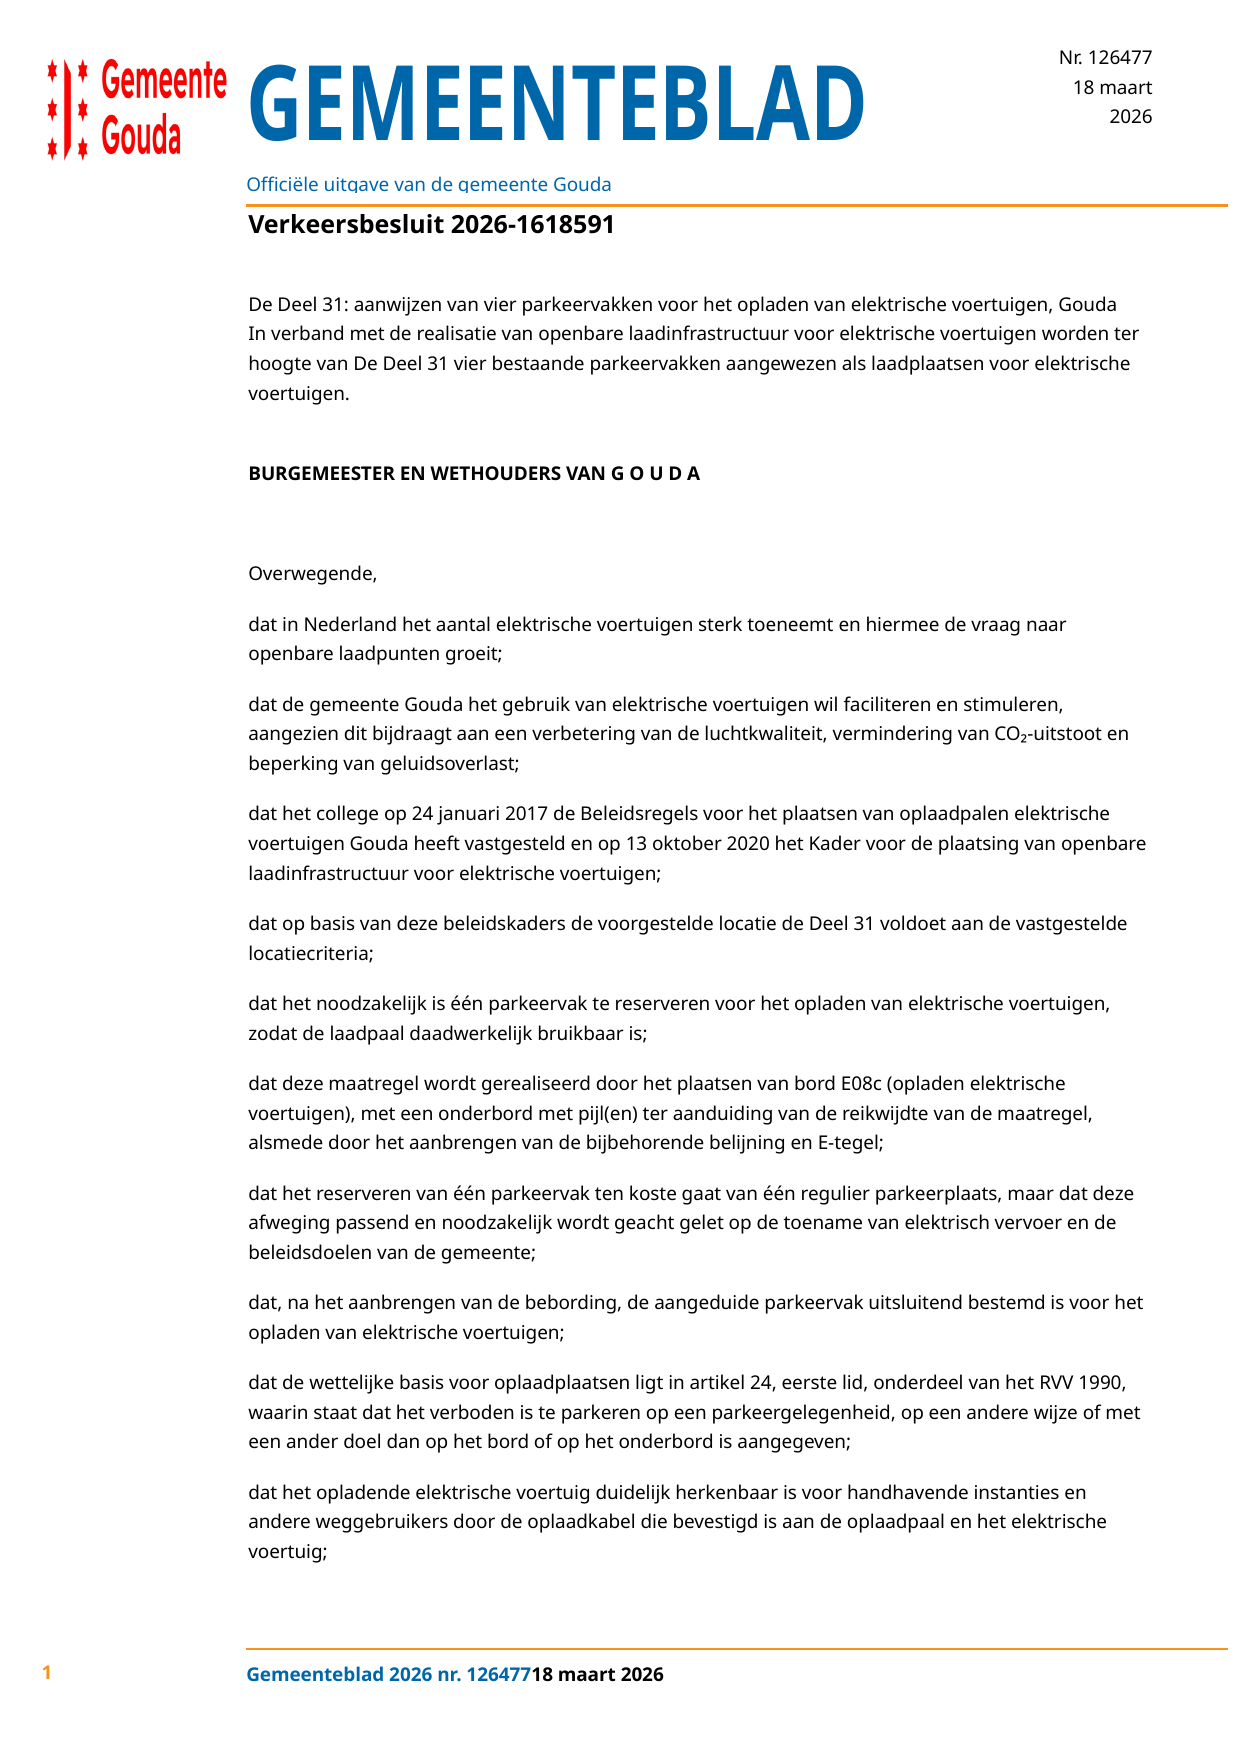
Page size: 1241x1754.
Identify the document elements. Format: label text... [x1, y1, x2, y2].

text dat, na het aanbrengen van de bebording, de aangeduide parkeervak uitsluitend bestemd is voor het opladen van elektrische voertuigen; [248, 1289, 1152, 1345]
text dat de gemeente Gouda het gebruik van elektrische voertuigen wil faciliteren en stimuleren, aangezien dit bijdraagt aan een verbetering van de luchtkwaliteit, vermindering van CO₂-uitstoot en beperking van geluidsoverlast; [248, 691, 1152, 776]
text De Deel 31: aanwijzen van vier parkeervakken voor het opladen van elektrische voertuigen, Gouda [248, 291, 1152, 317]
text dat het college op 24 januari 2017 de Beleidsregels voor het plaatsen van oplaadpalen elektrische voertuigen Gouda heeft vastgesteld en op 13 oktober 2020 het Kader voor de plaatsing van openbare laadinfrastructuur voor elektrische voertuigen; [248, 801, 1152, 886]
text dat het noodzakelijk is één parkeervak te reserveren voor het opladen van elektrische voertuigen, zodat de laadpaal daadwerkelijk bruikbaar is; [248, 990, 1152, 1046]
text In verband met de realisatie van openbare laadinfrastructuur voor elektrische voertuigen worden ter hoogte van De Deel 31 vier bestaande parkeervakken aangewezen als laadplaatsen voor elektrische voertuigen. [248, 321, 1152, 406]
text Overwegende, [248, 561, 1152, 586]
text dat de wettelijke basis voor oplaadplaatsen ligt in artikel 24, eerste lid, onderdeel van het RVV 1990, waarin staat dat het verboden is te parkeren op een parkeergelegenheid, op een andere wijze of met een ander doel dan op het bord of op het onderbord is aangegeven; [248, 1369, 1152, 1454]
text dat het opladende elektrische voertuig duidelijk herkenbaar is voor handhavende instanties en andere weggebruikers door de oplaadkabel die bevestigd is aan de oplaadpaal en het elektrische voertuig; [248, 1479, 1152, 1564]
text dat het reserveren van één parkeervak ten koste gaat van één regulier parkeerplaats, maar dat deze afweging passend en noodzakelijk wordt geacht gelet op de toename van elektrisch vervoer en de beleidsdoelen van de gemeente; [248, 1180, 1152, 1265]
text Verkeersbesluit 2026-1618591 [248, 207, 1152, 241]
text dat op basis van deze beleidskaders de voorgestelde locatie de Deel 31 voldoet aan de vastgestelde locatiecriteria; [248, 910, 1152, 966]
text BURGEMEESTER EN WETHOUDERS VAN G O U D A [248, 460, 1152, 486]
picture [41, 47, 231, 172]
text dat deze maatregel wordt gerealiseerd door het plaatsen van bord E08c (opladen elektrische voertuigen), met een onderbord met pijl(en) ter aanduiding van de reikwijdte van de maatregel, alsmede door het aanbrengen van de bijbehorende belijning en E-tegel; [248, 1070, 1152, 1155]
text dat in Nederland het aantal elektrische voertuigen sterk toeneemt en hiermee de vraag naar openbare laadpunten groeit; [248, 611, 1152, 666]
